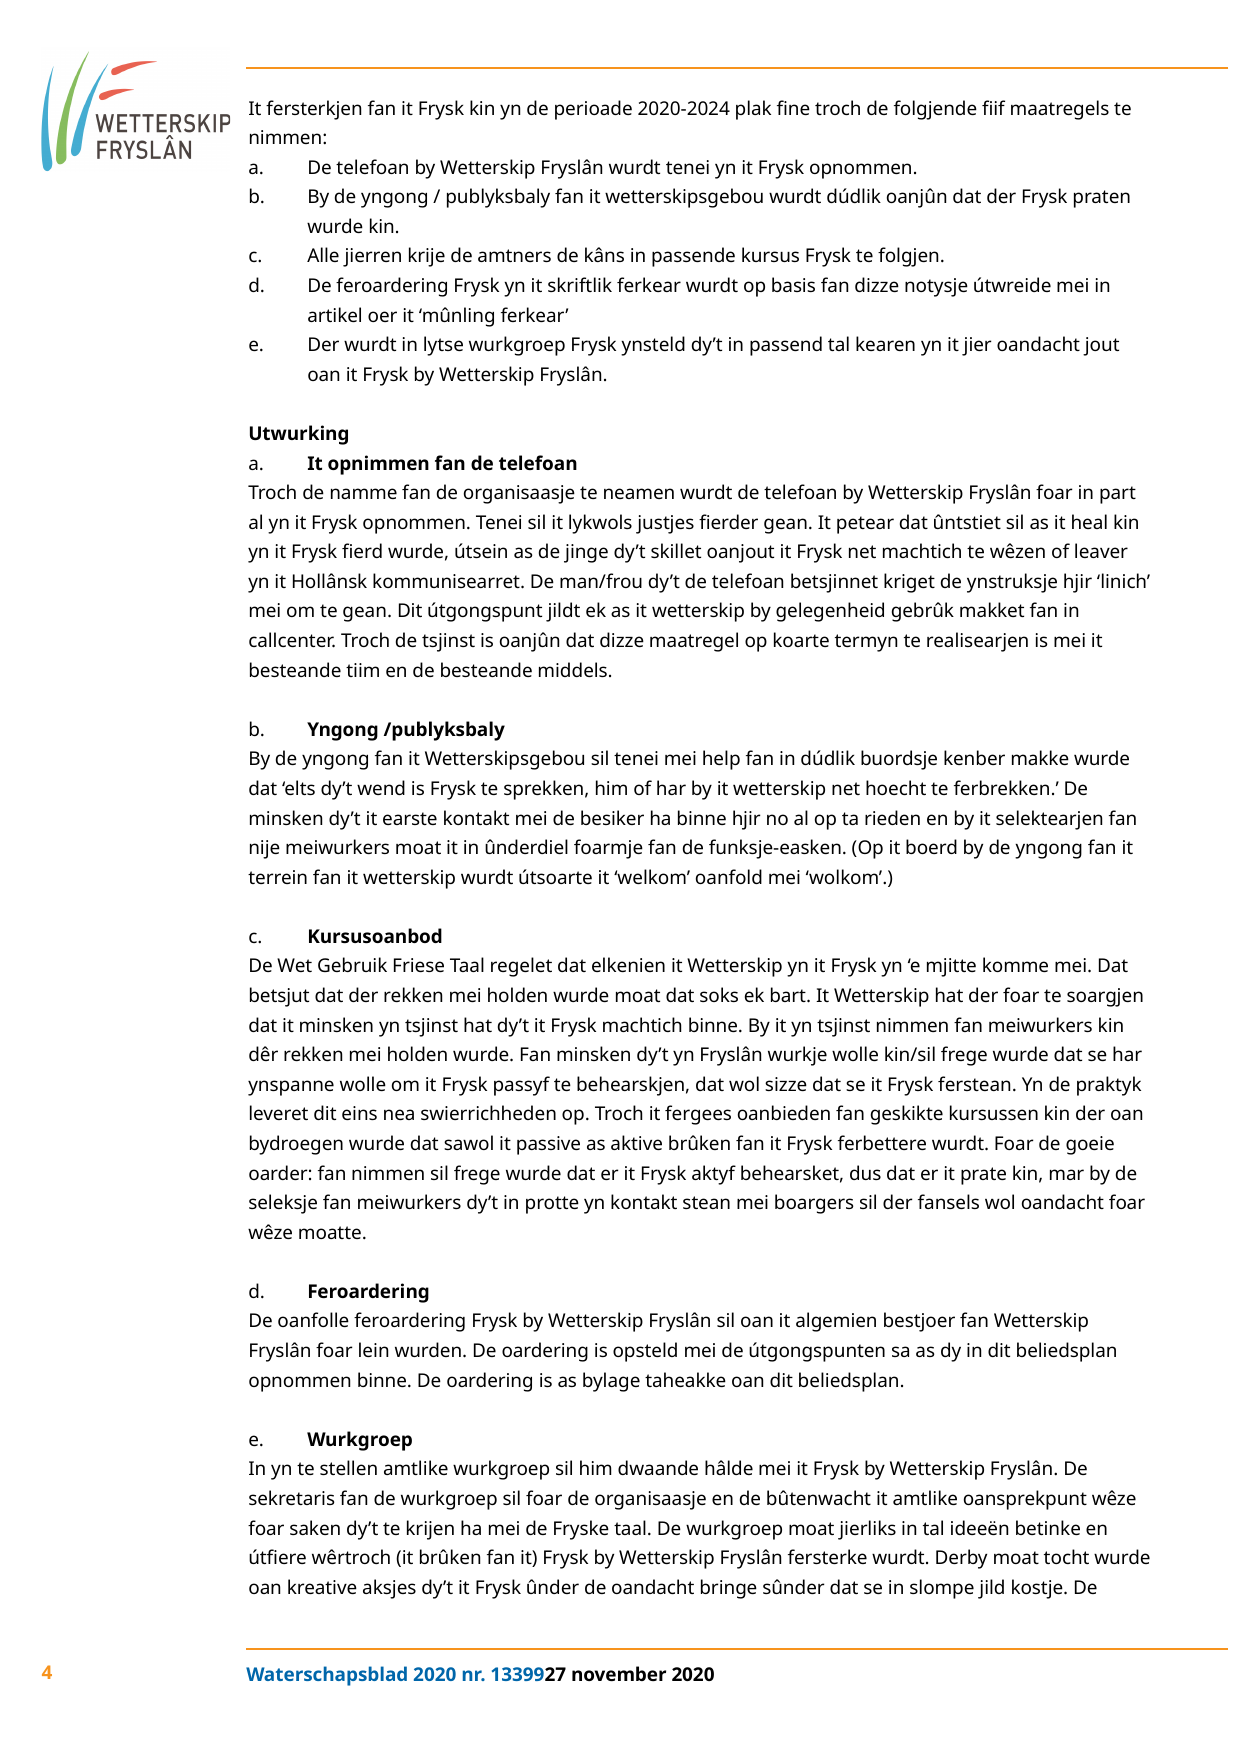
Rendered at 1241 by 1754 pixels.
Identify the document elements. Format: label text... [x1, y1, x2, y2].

text It fersterkjen fan it Frysk kin yn de perioade 2020-2024 plak fine troch de folgjende fiif maatregels te nimmen: [248, 95, 1152, 150]
text Troch de namme fan de organisaasje te neamen wurdt de telefoan by Wetterskip Fryslân foar in part al yn it Frysk opnommen. Tenei sil it lykwols justjes fierder gean. It petear dat ûntstiet sil as it heal kin yn it Frysk fierd wurde, útsein as de jinge dy’t skillet oanjout it Frysk net machtich te wêzen of leaver yn it Hollânsk kommunisearret. De man/frou dy’t de telefoan betsjinnet kriget de ynstruksje hjir ‘linich’ mei om te gean. Dit útgongspunt jildt ek as it wetterskip by gelegenheid gebrûk makket fan in callcenter. Troch de tsjinst is oanjûn dat dizze maatregel op koarte termyn te realisearjen is mei it besteande tiim en de besteande middels. [248, 479, 1152, 683]
list Der wurdt in lytse wurkgroep Frysk ynsteld dy’t in passend tal kearen yn it jier oandacht jout oan it Frysk by Wetterskip Fryslân. [248, 331, 1152, 387]
list Yngong /publyksbaly [248, 716, 1152, 742]
list Wurkgroep [248, 1426, 1152, 1452]
picture [41, 47, 231, 172]
list Kursusoanbod [248, 923, 1152, 949]
list De telefoan by Wetterskip Fryslân wurdt tenei yn it Frysk opnommen. [248, 154, 1152, 180]
list Feroardering [248, 1278, 1152, 1304]
text In yn te stellen amtlike wurkgroep sil him dwaande hâlde mei it Frysk by Wetterskip Fryslân. De sekretaris fan de wurkgroep sil foar de organisaasje en de bûtenwacht it amtlike oansprekpunt wêze foar saken dy’t te krijen ha mei de Fryske taal. De wurkgroep moat jierliks in tal ideeën betinke en útfiere wêrtroch (it brûken fan it) Frysk by Wetterskip Fryslân fersterke wurdt. Derby moat tocht wurde oan kreative aksjes dy’t it Frysk ûnder de oandacht bringe sûnder dat se in slompe jild kostje. De [248, 1456, 1152, 1600]
text By de yngong fan it Wetterskipsgebou sil tenei mei help fan in dúdlik buordsje kenber makke wurde dat ‘elts dy’t wend is Frysk te sprekken, him of har by it wetterskip net hoecht te ferbrekken.’ De minsken dy’t it earste kontakt mei de besiker ha binne hjir no al op ta rieden en by it selektearjen fan nije meiwurkers moat it in ûnderdiel foarmje fan de funksje-easken. (Op it boerd by de yngong fan it terrein fan it wetterskip wurdt útsoarte it ‘welkom’ oanfold mei ‘wolkom’.) [248, 746, 1152, 890]
list It opnimmen fan de telefoan [248, 450, 1152, 476]
list Alle jierren krije de amtners de kâns in passende kursus Frysk te folgjen. [248, 243, 1152, 268]
text De Wet Gebruik Friese Taal regelet dat elkenien it Wetterskip yn it Frysk yn ‘e mjitte komme mei. Dat betsjut dat der rekken mei holden wurde moat dat soks ek bart. It Wetterskip hat der foar te soargjen dat it minsken yn tsjinst hat dy’t it Frysk machtich binne. By it yn tsjinst nimmen fan meiwurkers kin dêr rekken mei holden wurde. Fan minsken dy’t yn Fryslân wurkje wolle kin/sil frege wurde dat se har ynspanne wolle om it Frysk passyf te behearskjen, dat wol sizze dat se it Frysk ferstean. Yn de praktyk leveret dit eins nea swierrichheden op. Troch it fergees oanbieden fan geskikte kursussen kin der oan bydroegen wurde dat sawol it passive as aktive brûken fan it Frysk ferbettere wurdt. Foar de goeie oarder: fan nimmen sil frege wurde dat er it Frysk aktyf behearsket, dus dat er it prate kin, mar by de seleksje fan meiwurkers dy’t in protte yn kontakt stean mei boargers sil der fansels wol oandacht foar wêze moatte. [248, 953, 1152, 1245]
list De feroardering Frysk yn it skriftlik ferkear wurdt op basis fan dizze notysje útwreide mei in artikel oer it ‘mûnling ferkear’ [248, 272, 1152, 328]
text De oanfolle feroardering Frysk by Wetterskip Fryslân sil oan it algemien bestjoer fan Wetterskip Fryslân foar lein wurden. De oardering is opsteld mei de útgongspunten sa as dy in dit beliedsplan opnommen binne. De oardering is as bylage taheakke oan dit beliedsplan. [248, 1308, 1152, 1393]
list By de yngong / publyksbaly fan it wetterskipsgebou wurdt dúdlik oanjûn dat der Frysk praten wurde kin. [248, 183, 1152, 239]
text Utwurking [248, 420, 1152, 446]
